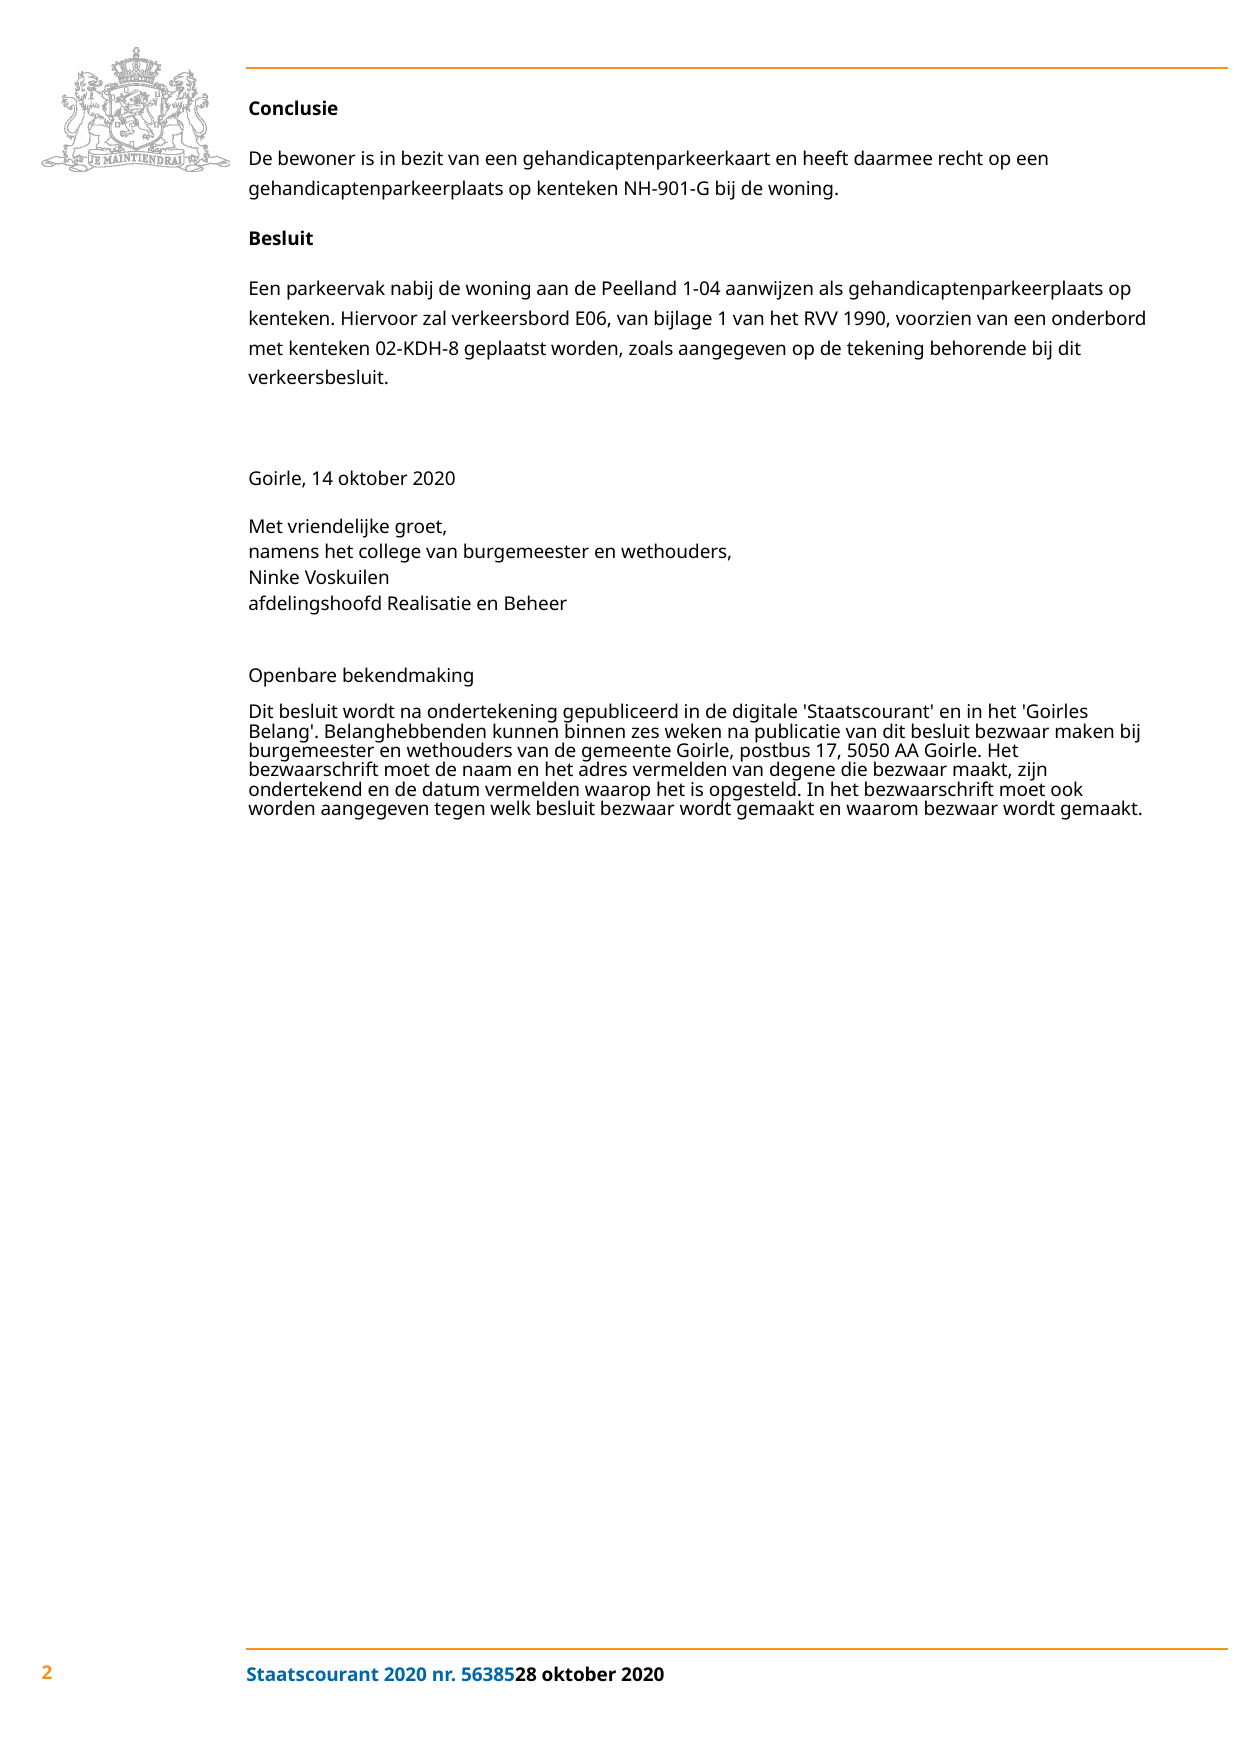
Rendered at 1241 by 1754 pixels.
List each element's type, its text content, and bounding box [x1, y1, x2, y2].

text De bewoner is in bezit van een gehandicaptenparkeerkaart en heeft daarmee recht op een gehandicaptenparkeerplaats op kenteken NH-901-G bij de woning. [248, 145, 1152, 201]
text namens het college van burgemeester en wethouders, [248, 539, 1152, 564]
text afdelingshoofd Realisatie en Beheer [248, 590, 1152, 616]
text Dit besluit wordt na ondertekening gepubliceerd in de digitale 'Staatscourant' en in het 'Goirles Belang'. Belanghebbenden kunnen binnen zes weken na publicatie van dit besluit bezwaar maken bij burgemeester en wethouders van de gemeente Goirle, postbus 17, 5050 AA Goirle. Het bezwaarschrift moet de naam en het adres vermelden van degene die bezwaar maakt, zijn ondertekend en de datum vermelden waarop het is opgesteld. In het bezwaarschrift moet ook worden aangegeven tegen welk besluit bezwaar wordt gemaakt en waarom bezwaar wordt gemaakt. [248, 703, 1152, 819]
text Met vriendelijke groet, [248, 513, 1152, 539]
picture [41, 47, 231, 172]
text Openbare bekendmaking [248, 667, 1152, 686]
text Ninke Voskuilen [248, 564, 1152, 590]
text Besluit [248, 225, 1152, 251]
text Conclusie [248, 95, 1152, 121]
text Een parkeervak nabij de woning aan de Peelland 1-04 aanwijzen als gehandicaptenparkeerplaats op kenteken. Hiervoor zal verkeersbord E06, van bijlage 1 van het RVV 1990, voorzien van een onderbord met kenteken 02-KDH-8 geplaatst worden, zoals aangegeven op de tekening behorende bij dit verkeersbesluit. [248, 276, 1152, 390]
text Goirle, 14 oktober 2020 [248, 465, 1152, 491]
